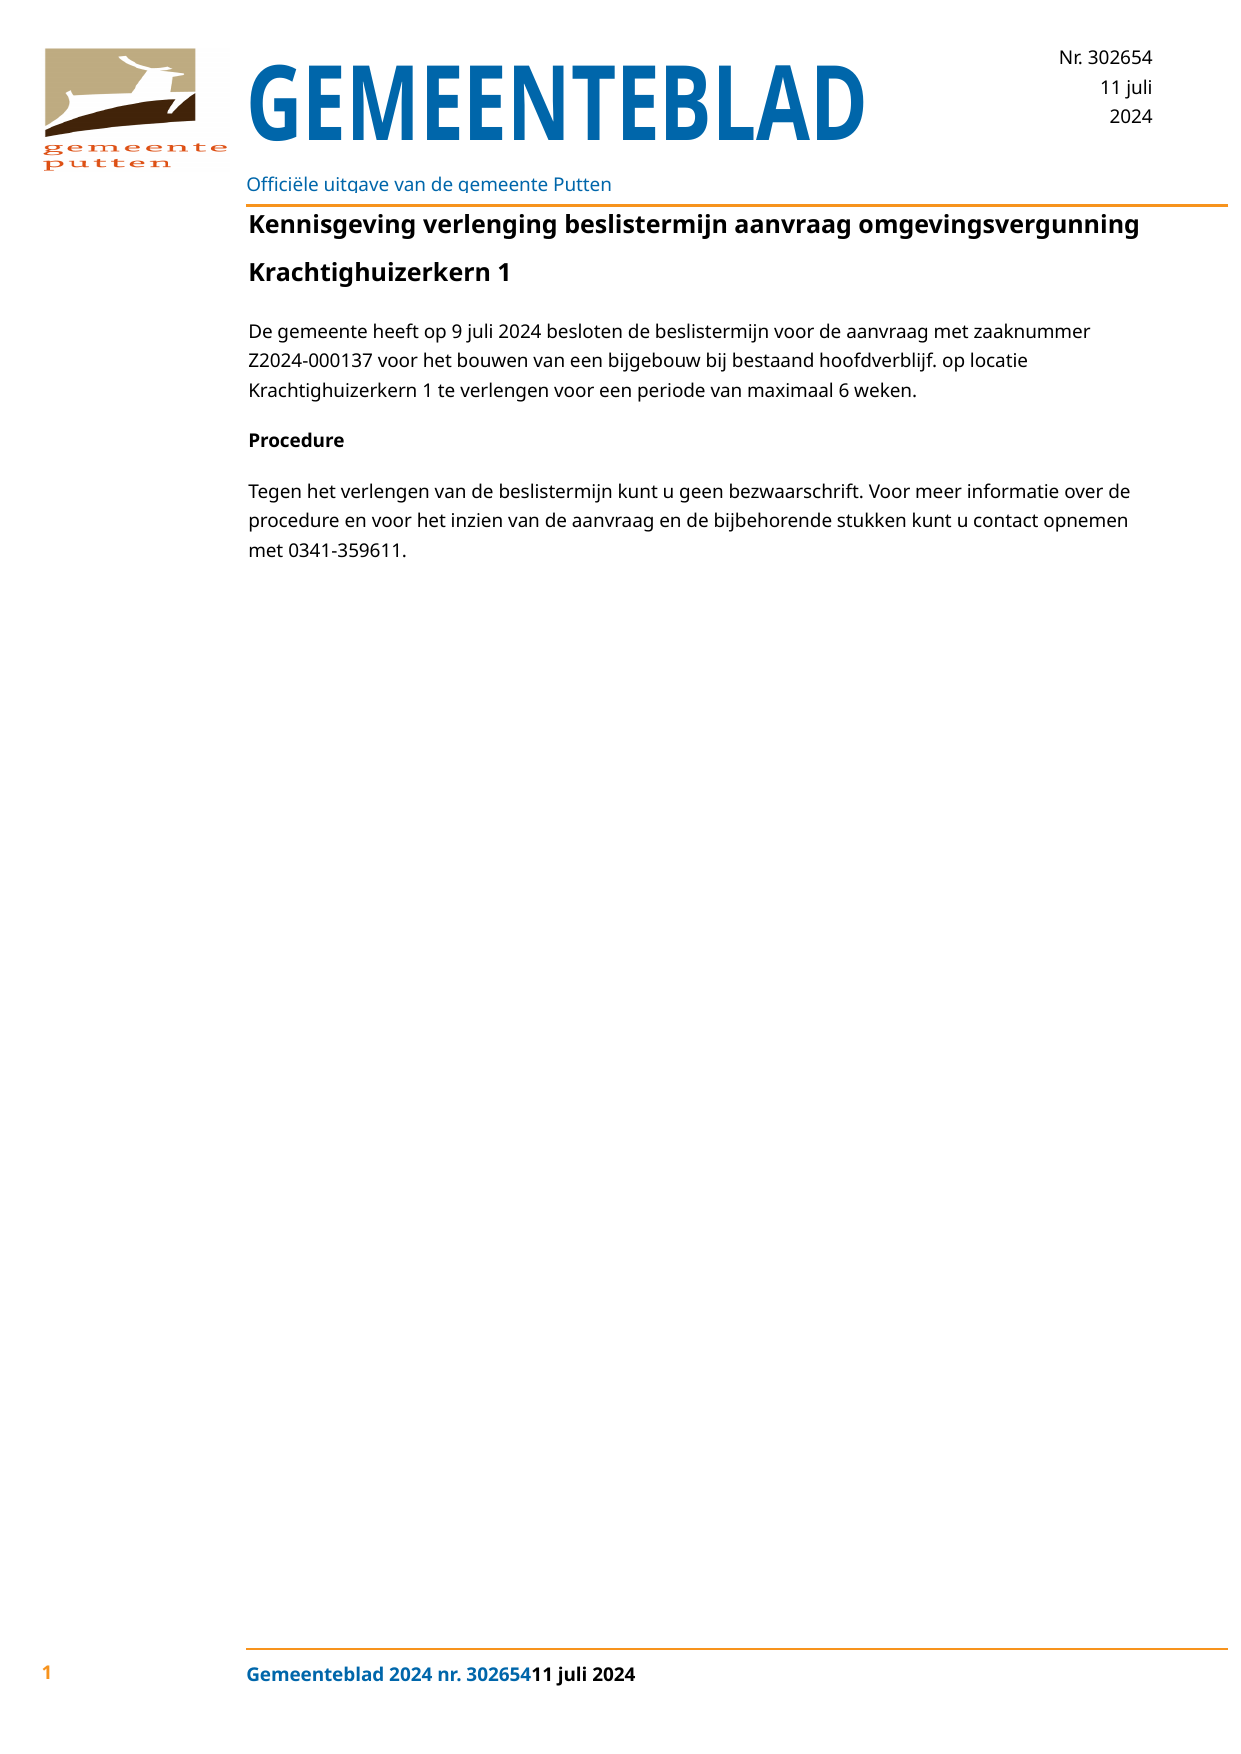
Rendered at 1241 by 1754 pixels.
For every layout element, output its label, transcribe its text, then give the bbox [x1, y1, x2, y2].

text De gemeente heeft op 9 juli 2024 besloten de beslistermijn voor de aanvraag met zaaknummer Z2024-000137 voor het bouwen van een bijgebouw bij bestaand hoofdverblijf. op locatie Krachtighuizerkern 1 te verlengen voor een periode van maximaal 6 weken. [248, 318, 1152, 403]
text Kennisgeving verlenging beslistermijn aanvraag omgevingsvergunning Krachtighuizerkern 1 [248, 207, 1152, 288]
text Procedure [248, 427, 1152, 453]
text Tegen het verlengen van de beslistermijn kunt u geen bezwaarschrift. Voor meer informatie over de procedure en voor het inzien van de aanvraag en de bijbehorende stukken kunt u contact opnemen met 0341-359611. [248, 478, 1152, 563]
picture [41, 47, 231, 172]
